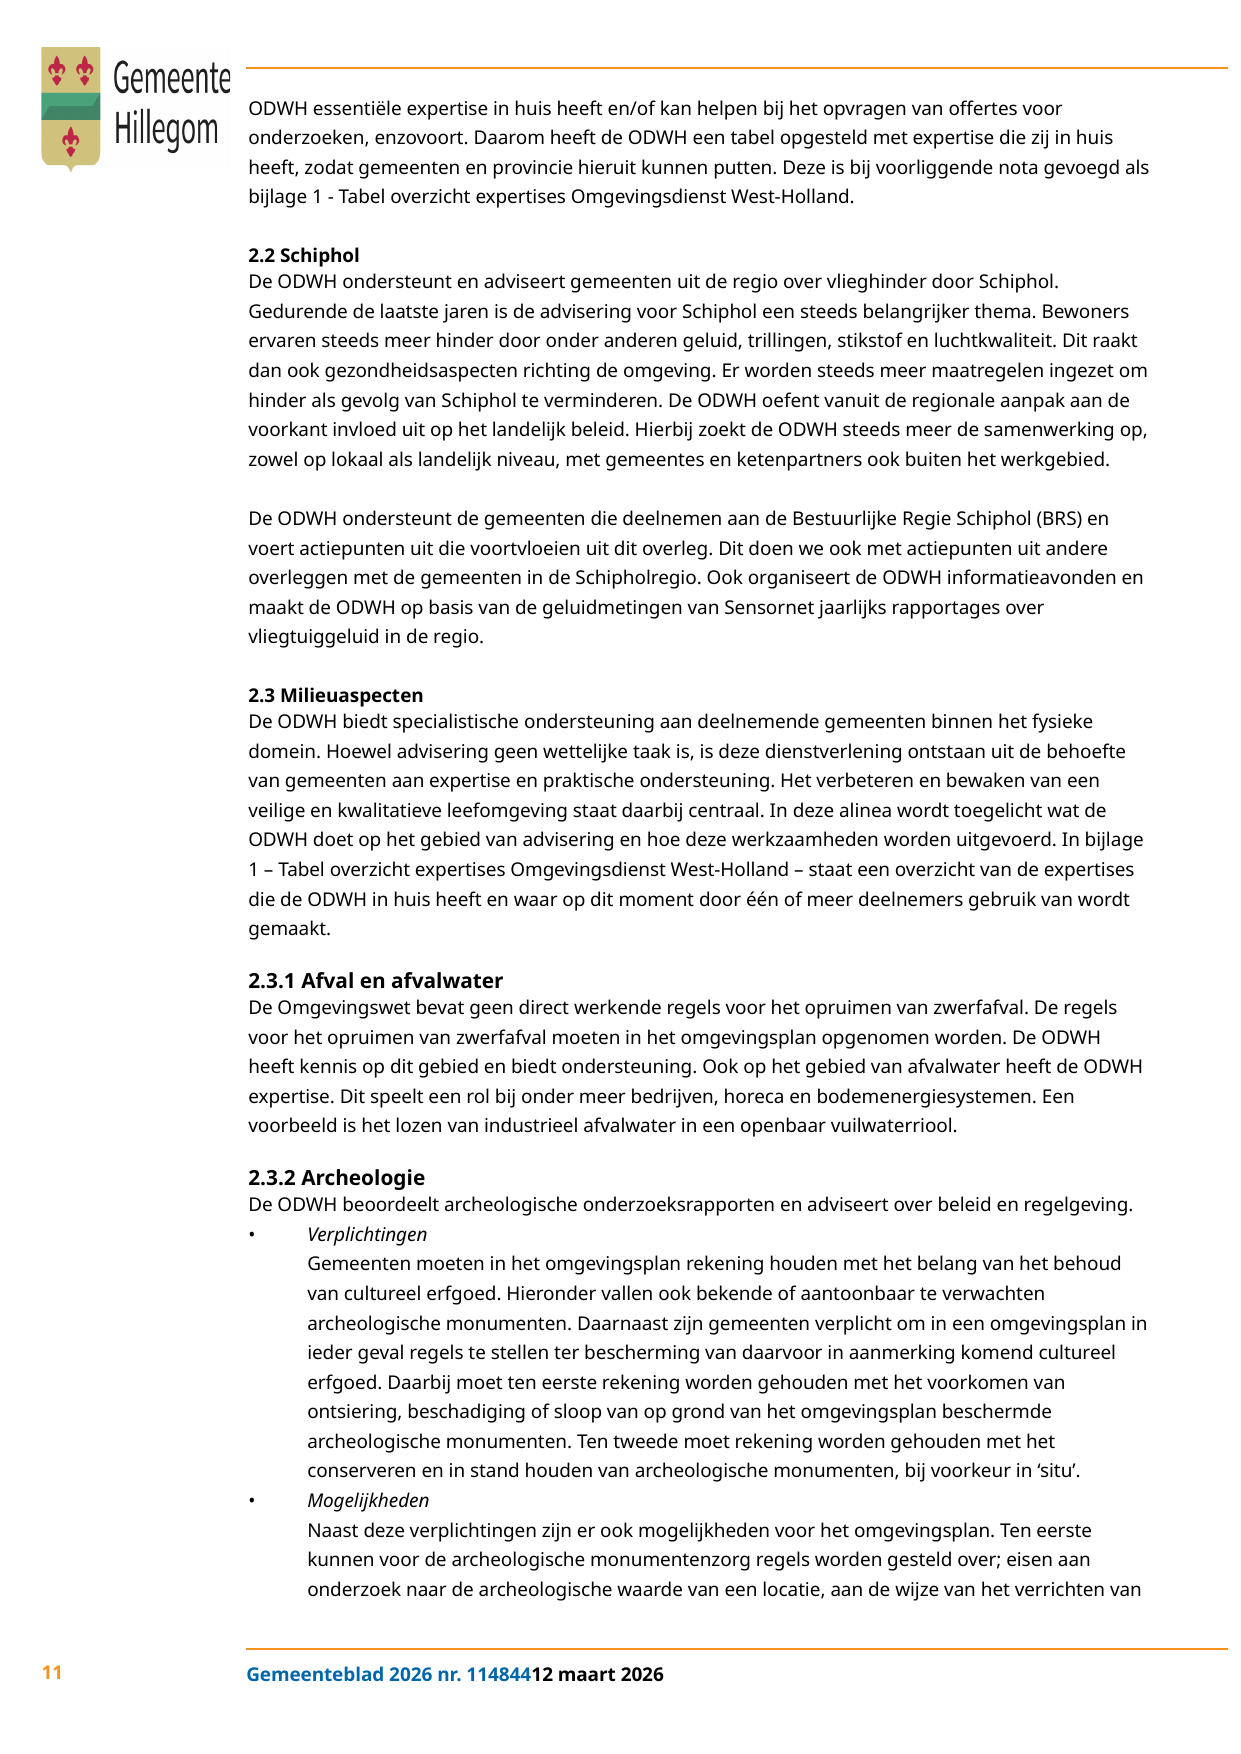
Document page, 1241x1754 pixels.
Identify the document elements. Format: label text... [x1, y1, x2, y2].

text De ODWH ondersteunt de gemeenten die deelnemen aan de Bestuurlijke Regie Schiphol (BRS) en voert actiepunten uit die voortvloeien uit dit overleg. Dit doen we ook met actiepunten uit andere overleggen met de gemeenten in de Schipholregio. Ook organiseert de ODWH informatieavonden en maakt de ODWH op basis van de geluidmetingen van Sensornet jaarlijks rapportages over vliegtuiggeluid in de regio. [248, 505, 1152, 649]
list Verplichtingen [248, 1221, 1152, 1247]
list Gemeenten moeten in het omgevingsplan rekening houden met het belang van het behoud van cultureel erfgoed. Hieronder vallen ook bekende of aantoonbaar te verwachten archeologische monumenten. Daarnaast zijn gemeenten verplicht om in een omgevingsplan in ieder geval regels te stellen ter bescherming van daarvoor in aanmerking komend cultureel erfgoed. Daarbij moet ten eerste rekening worden gehouden met het voorkomen van ontsiering, beschadiging of sloop van op grond van het omgevingsplan beschermde archeologische monumenten. Ten tweede moet rekening worden gehouden met het conserveren en in stand houden van archeologische monumenten, bij voorkeur in ‘situ’. [248, 1251, 1152, 1483]
text De ODWH ondersteunt en adviseert gemeenten uit de regio over vlieghinder door Schiphol. Gedurende de laatste jaren is de advisering voor Schiphol een steeds belangrijker thema. Bewoners ervaren steeds meer hinder door onder anderen geluid, trillingen, stikstof en luchtkwaliteit. Dit raakt dan ook gezondheidsaspecten richting de omgeving. Er worden steeds meer maatregelen ingezet om hinder als gevolg van Schiphol te verminderen. De ODWH oefent vanuit de regionale aanpak aan de voorkant invloed uit op het landelijk beleid. Hierbij zoekt de ODWH steeds meer de samenwerking op, zowel op lokaal als landelijk niveau, met gemeentes en ketenpartners ook buiten het werkgebied. [248, 268, 1152, 472]
list Mogelijkheden [248, 1487, 1152, 1513]
text De Omgevingswet bevat geen direct werkende regels voor het opruimen van zwerfafval. De regels voor het opruimen van zwerfafval moeten in het omgevingsplan opgenomen worden. De ODWH heeft kennis op dit gebied en biedt ondersteuning. Ook op het gebied van afvalwater heeft de ODWH expertise. Dit speelt een rol bij onder meer bedrijven, horeca en bodemenergiesystemen. Een voorbeeld is het lozen van industrieel afvalwater in een openbaar vuilwaterriool. [248, 994, 1152, 1138]
list Naast deze verplichtingen zijn er ook mogelijkheden voor het omgevingsplan. Ten eerste kunnen voor de archeologische monumentenzorg regels worden gesteld over; eisen aan onderzoek naar de archeologische waarde van een locatie, aan de wijze van het verrichten van [248, 1517, 1152, 1602]
text 2.2 Schiphol [248, 243, 1152, 268]
picture [41, 47, 231, 172]
text 2.3.1 Afval en afvalwater [248, 966, 1152, 994]
text 2.3 Milieuaspecten [248, 683, 1152, 708]
text ODWH essentiële expertise in huis heeft en/of kan helpen bij het opvragen van offertes voor onderzoeken, enzovoort. Daarom heeft de ODWH een tabel opgesteld met expertise die zij in huis heeft, zodat gemeenten en provincie hieruit kunnen putten. Deze is bij voorliggende nota gevoegd als bijlage 1 - Tabel overzicht expertises Omgevingsdienst West-Holland. [248, 95, 1152, 209]
text De ODWH biedt specialistische ondersteuning aan deelnemende gemeenten binnen het fysieke domein. Hoewel advisering geen wettelijke taak is, is deze dienstverlening ontstaan uit de behoefte van gemeenten aan expertise en praktische ondersteuning. Het verbeteren en bewaken van een veilige en kwalitatieve leefomgeving staat daarbij centraal. In deze alinea wordt toegelicht wat de ODWH doet op het gebied van advisering en hoe deze werkzaamheden worden uitgevoerd. In bijlage 1 – Tabel overzicht expertises Omgevingsdienst West-Holland – staat een overzicht van de expertises die de ODWH in huis heeft en waar op dit moment door één of meer deelnemers gebruik van wordt gemaakt. [248, 708, 1152, 941]
text 2.3.2 Archeologie [248, 1163, 1152, 1191]
text De ODWH beoordeelt archeologische onderzoeksrapporten en adviseert over beleid en regelgeving. [248, 1191, 1152, 1217]
